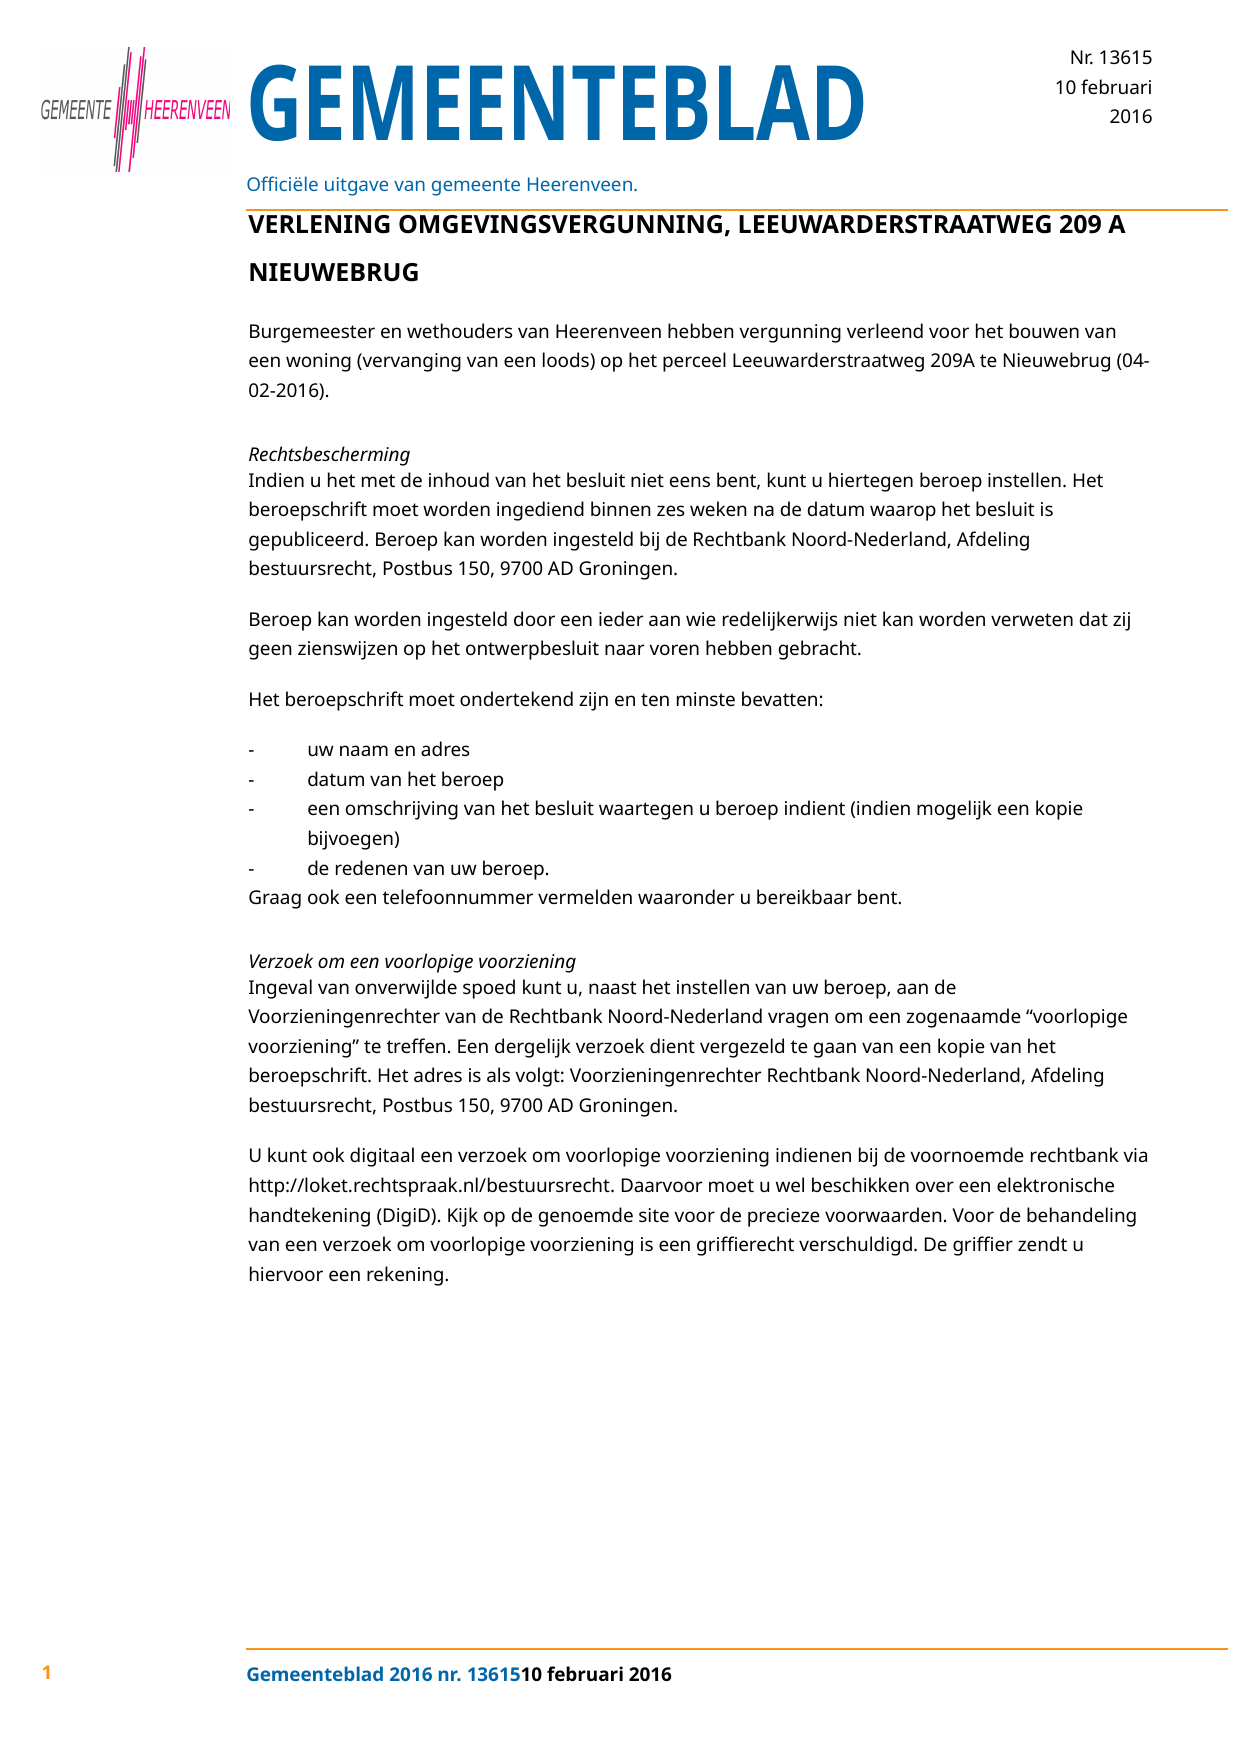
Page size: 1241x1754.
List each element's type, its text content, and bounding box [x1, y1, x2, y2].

text Indien u het met de inhoud van het besluit niet eens bent, kunt u hiertegen beroep instellen. Het beroepschrift moet worden ingediend binnen zes weken na de datum waarop het besluit is gepubliceerd. Beroep kan worden ingesteld bij de Rechtbank Noord-Nederland, Afdeling bestuursrecht, Postbus 150, 9700 AD Groningen. [248, 467, 1152, 581]
text Beroep kan worden ingesteld door een ieder aan wie redelijkerwijs niet kan worden verweten dat zij geen zienswijzen op het ontwerpbesluit naar voren hebben gebracht. [248, 606, 1152, 661]
text VERLENING OMGEVINGSVERGUNNING, LEEUWARDERSTRAATWEG 209 A NIEUWEBRUG [248, 211, 1152, 288]
picture [41, 47, 231, 172]
list een omschrijving van het besluit waartegen u beroep indient (indien mogelijk een kopie bijvoegen) [248, 796, 1152, 851]
list de redenen van uw beroep. [248, 855, 1152, 880]
list uw naam en adres [248, 736, 1152, 762]
text Burgemeester en wethouders van Heerenveen hebben vergunning verleend voor het bouwen van een woning (vervanging van een loods) op het perceel Leeuwarderstraatweg 209A te Nieuwebrug (04-02-2016). [248, 318, 1152, 403]
text Het beroepschrift moet ondertekend zijn en ten minste bevatten: [248, 686, 1152, 712]
text Rechtsbescherming [248, 441, 1152, 467]
text U kunt ook digitaal een verzoek om voorlopige voorziening indienen bij de voornoemde rechtbank via http://loket.rechtspraak.nl/bestuursrecht. Daarvoor moet u wel beschikken over een elektronische handtekening (DigiD). Kijk op de genoemde site voor de precieze voorwaarden. Voor de behandeling van een verzoek om voorlopige voorziening is een griffierecht verschuldigd. De griffier zendt u hiervoor een rekening. [248, 1143, 1152, 1287]
text Ingeval van onverwijlde spoed kunt u, naast het instellen van uw beroep, aan de Voorzieningenrechter van de Rechtbank Noord-Nederland vragen om een zogenaamde “voorlopige voorziening” te treffen. Een dergelijk verzoek dient vergezeld te gaan van een kopie van het beroepschrift. Het adres is als volgt: Voorzieningenrechter Rechtbank Noord-Nederland, Afdeling bestuursrecht, Postbus 150, 9700 AD Groningen. [248, 974, 1152, 1118]
list datum van het beroep [248, 766, 1152, 792]
text Graag ook een telefoonnummer vermelden waaronder u bereikbaar bent. [248, 884, 1152, 910]
text Verzoek om een voorlopige voorziening [248, 948, 1152, 974]
